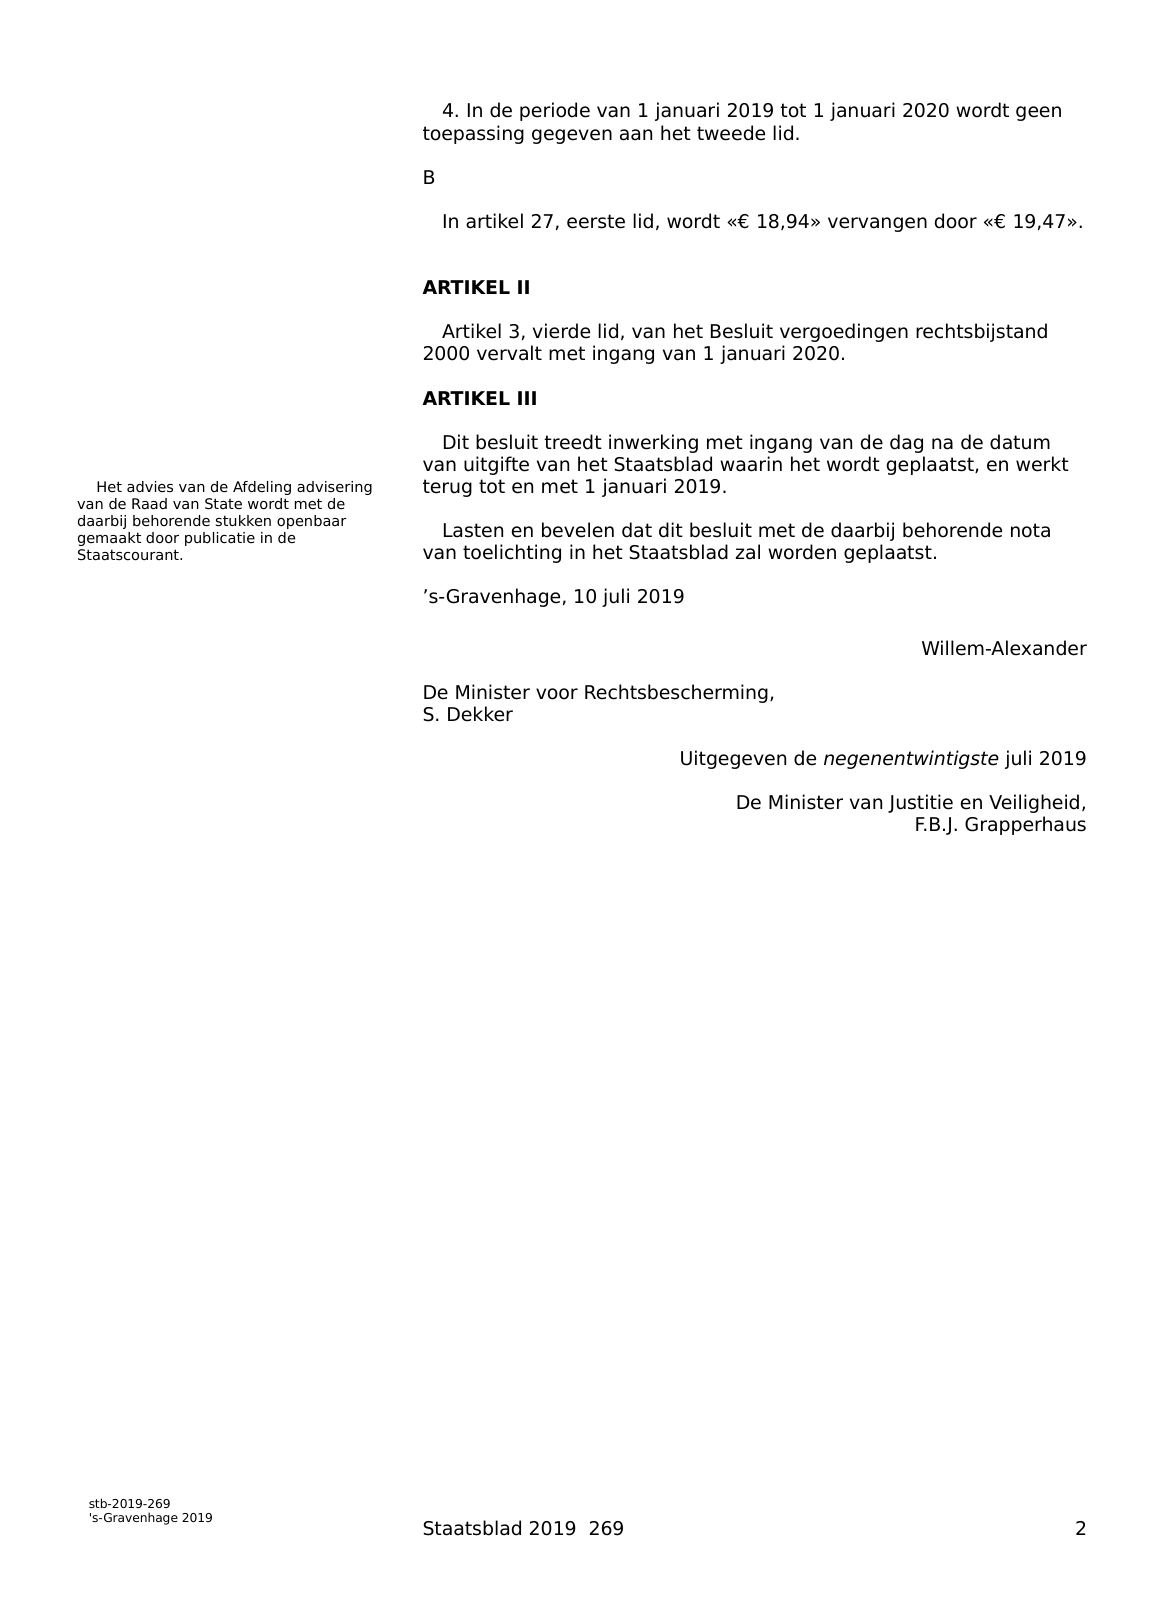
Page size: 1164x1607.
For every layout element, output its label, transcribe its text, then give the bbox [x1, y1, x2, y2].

text 4. In de periode van 1 januari 2019 tot 1 januari 2020 wordt geen toepassing gegeven aan het tweede lid. [422, 100, 1087, 144]
text Dit besluit treedt inwerking met ingang van de dag na de datum van uitgifte van het Staatsblad waarin het wordt geplaatst, en werkt terug tot en met 1 januari 2019. [422, 432, 1087, 497]
text Willem-Alexander [422, 638, 1087, 660]
text ’s-Gravenhage, 10 juli 2019 [422, 586, 1087, 608]
text Lasten en bevelen dat dit besluit met de daarbij behorende nota van toelichting in het Staatsblad zal worden geplaatst. [422, 520, 1087, 564]
text B [422, 167, 1087, 188]
text 's-Gravenhage 2019 [88, 1511, 323, 1525]
text Uitgegeven de negenentwintigste juli 2019 [422, 748, 1087, 770]
text In artikel 27, eerste lid, wordt «€ 18,94» vervangen door «€ 19,47». [422, 211, 1087, 233]
subtitle ARTIKEL II [422, 277, 1087, 299]
text stb-2019-269 [88, 1497, 323, 1511]
subtitle ARTIKEL III [422, 387, 1087, 409]
text Het advies van de Afdeling advisering van de Raad van State wordt met de daarbij behorende stukken openbaar gemaakt door publicatie in de Staatscourant. [77, 479, 396, 564]
text De Minister voor Rechtsbescherming, S. Dekker [422, 682, 1087, 726]
text Artikel 3, vierde lid, van het Besluit vergoedingen rechtsbijstand 2000 vervalt met ingang van 1 januari 2020. [422, 321, 1087, 365]
text De Minister van Justitie en Veiligheid, F.B.J. Grapperhaus [422, 792, 1087, 836]
